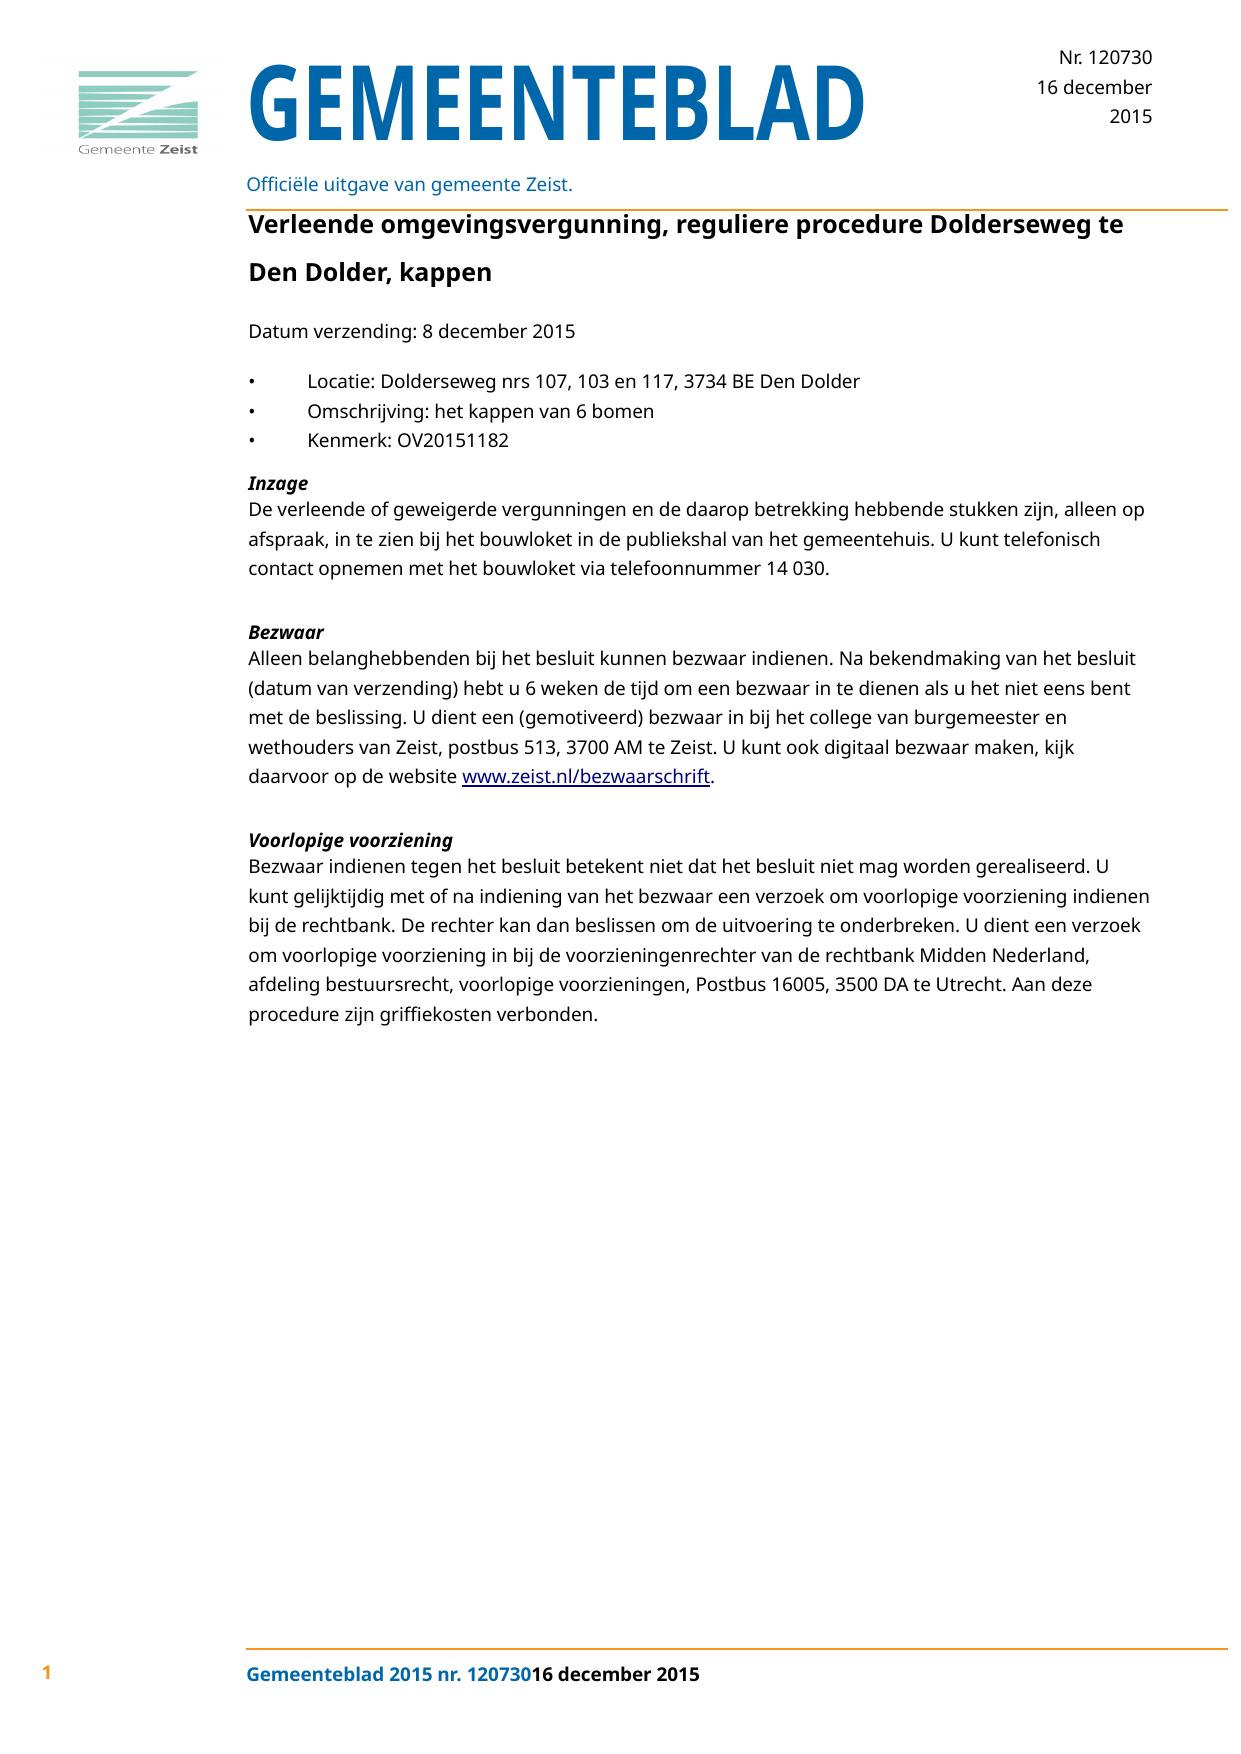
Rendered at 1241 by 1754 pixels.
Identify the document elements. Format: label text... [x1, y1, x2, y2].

text Verleende omgevingsvergunning, reguliere procedure Dolderseweg te Den Dolder, kappen [248, 211, 1152, 288]
text Datum verzending: 8 december 2015 [248, 318, 1152, 344]
text Voorlopige voorziening [248, 827, 1152, 853]
text Bezwaar indienen tegen het besluit betekent niet dat het besluit niet mag worden gerealiseerd. U kunt gelijktijdig met of na indiening van het bezwaar een verzoek om voorlopige voorziening indienen bij de rechtbank. De rechter kan dan beslissen om de uitvoering te onderbreken. U dient een verzoek om voorlopige voorziening in bij de voorzieningenrechter van de rechtbank Midden Nederland, afdeling bestuursrecht, voorlopige voorzieningen, Postbus 16005, 3500 DA te Utrecht. Aan deze procedure zijn griffiekosten verbonden. [248, 853, 1152, 1027]
picture [41, 47, 231, 172]
list Kenmerk: OV20151182 [248, 427, 1152, 453]
text Alleen belanghebbenden bij het besluit kunnen bezwaar indienen. Na bekendmaking van het besluit (datum van verzending) hebt u 6 weken de tijd om een bezwaar in te dienen als u het niet eens bent met de beslissing. U dient een (gemotiveerd) bezwaar in bij het college van burgemeester en wethouders van Zeist, postbus 513, 3700 AM te Zeist. U kunt ook digitaal bezwaar maken, kijk daarvoor op de website www.zeist.nl/bezwaarschrift. [248, 645, 1152, 789]
list Locatie: Dolderseweg nrs 107, 103 en 117, 3734 BE Den Dolder [248, 368, 1152, 394]
text Bezwaar [248, 619, 1152, 645]
text Inzage [248, 471, 1152, 496]
list Omschrijving: het kappen van 6 bomen [248, 398, 1152, 424]
text De verleende of geweigerde vergunningen en de daarop betrekking hebbende stukken zijn, alleen op afspraak, in te zien bij het bouwloket in de publiekshal van het gemeentehuis. U kunt telefonisch contact opnemen met het bouwloket via telefoonnummer 14 030. [248, 496, 1152, 581]
